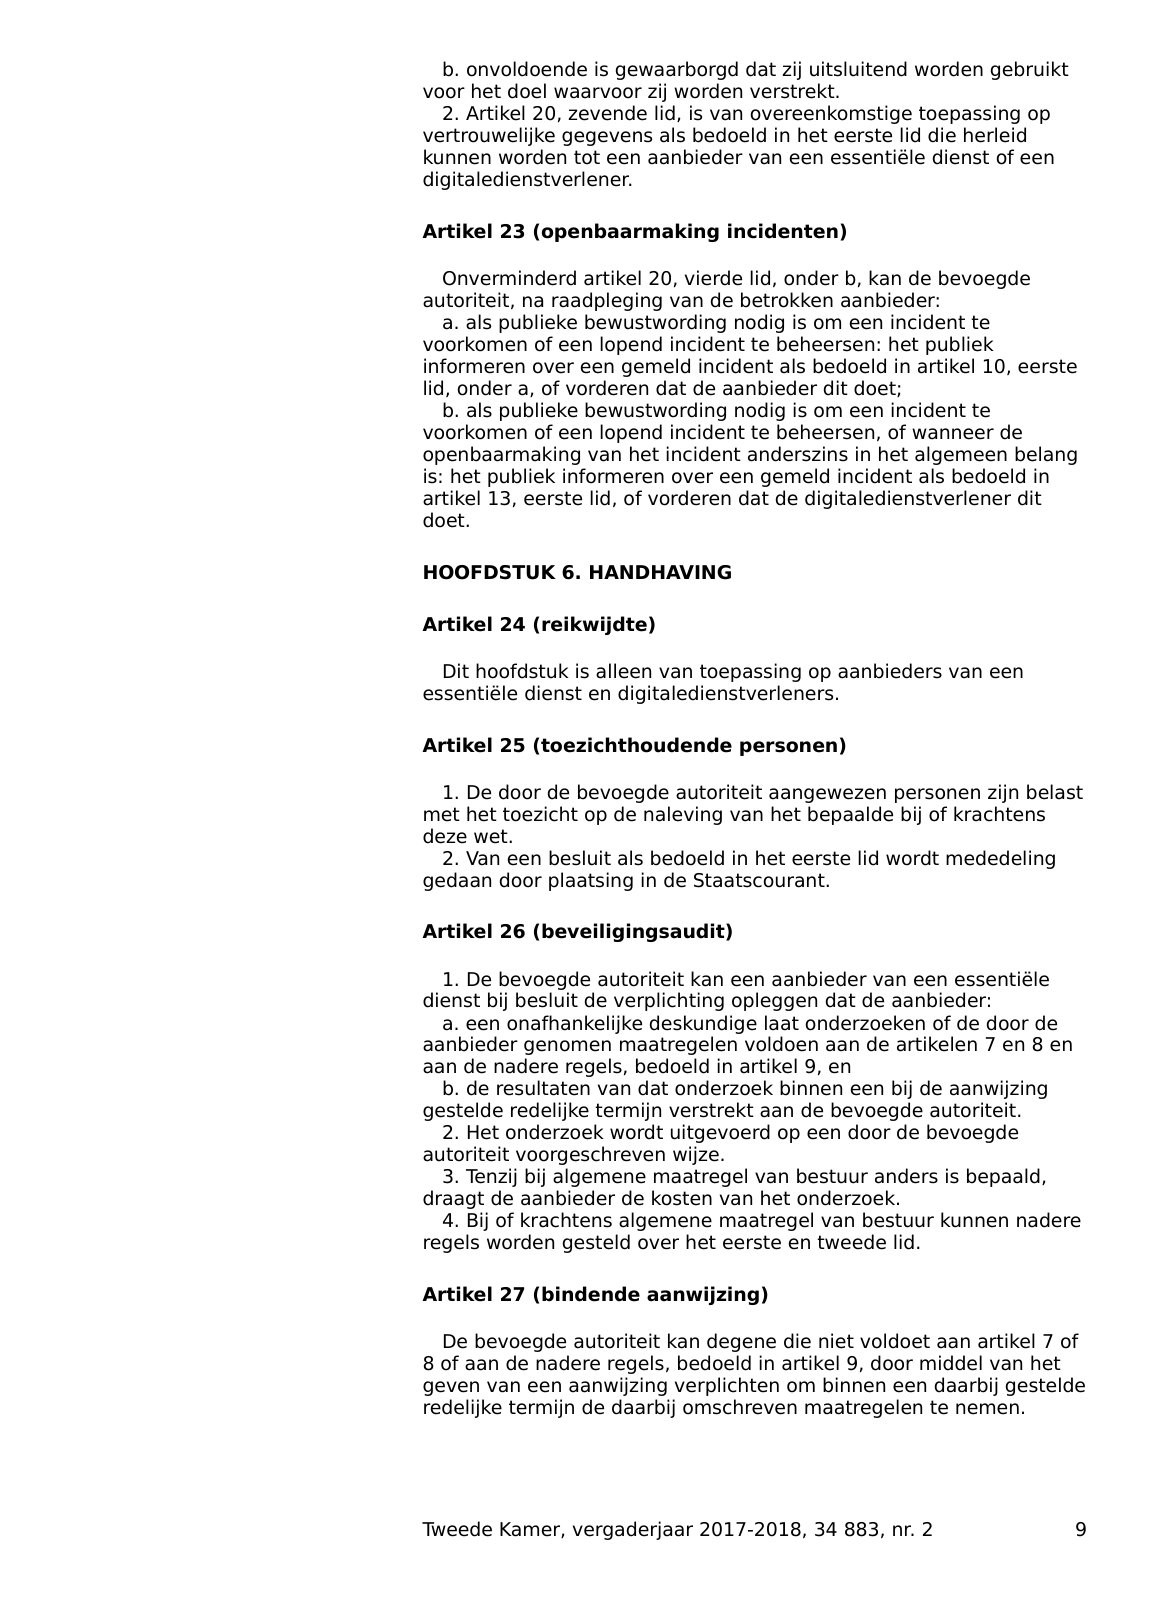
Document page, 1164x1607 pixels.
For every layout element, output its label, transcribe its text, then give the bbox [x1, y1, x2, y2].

subtitle Artikel 27 (bindende aanwijzing) [422, 1284, 1087, 1306]
text b. als publieke bewustwording nodig is om een incident te voorkomen of een lopend incident te beheersen, of wanneer de openbaarmaking van het incident anderszins in het algemeen belang is: het publiek informeren over een gemeld incident als bedoeld in artikel 13, eerste lid, of vorderen dat de digitaledienstverlener dit doet. [422, 400, 1087, 532]
text 4. Bij of krachtens algemene maatregel van bestuur kunnen nadere regels worden gesteld over het eerste en tweede lid. [422, 1210, 1087, 1254]
subtitle HOOFDSTUK 6. HANDHAVING [422, 562, 1087, 584]
text 3. Tenzij bij algemene maatregel van bestuur anders is bepaald, draagt de aanbieder de kosten van het onderzoek. [422, 1166, 1087, 1210]
subtitle Artikel 23 (openbaarmaking incidenten) [422, 221, 1087, 243]
text 1. De door de bevoegde autoriteit aangewezen personen zijn belast met het toezicht op de naleving van het bepaalde bij of krachtens deze wet. [422, 782, 1087, 847]
text b. de resultaten van dat onderzoek binnen een bij de aanwijzing gestelde redelijke termijn verstrekt aan de bevoegde autoriteit. [422, 1078, 1087, 1122]
text De bevoegde autoriteit kan degene die niet voldoet aan artikel 7 of 8 of aan de nadere regels, bedoeld in artikel 9, door middel van het geven van een aanwijzing verplichten om binnen een daarbij gestelde redelijke termijn de daarbij omschreven maatregelen te nemen. [422, 1331, 1087, 1419]
text a. een onafhankelijke deskundige laat onderzoeken of de door de aanbieder genomen maatregelen voldoen aan de artikelen 7 en 8 en aan de nadere regels, bedoeld in artikel 9, en [422, 1012, 1087, 1078]
text 2. Artikel 20, zevende lid, is van overeenkomstige toepassing op vertrouwelijke gegevens als bedoeld in het eerste lid die herleid kunnen worden tot een aanbieder van een essentiële dienst of een digitaledienstverlener. [422, 103, 1087, 191]
text 2. Van een besluit als bedoeld in het eerste lid wordt mededeling gedaan door plaatsing in de Staatscourant. [422, 847, 1087, 891]
subtitle Artikel 24 (reikwijdte) [422, 614, 1087, 636]
text Dit hoofdstuk is alleen van toepassing op aanbieders van een essentiële dienst en digitaledienstverleners. [422, 661, 1087, 704]
subtitle Artikel 25 (toezichthoudende personen) [422, 734, 1087, 757]
text Onverminderd artikel 20, vierde lid, onder b, kan de bevoegde autoriteit, na raadpleging van de betrokken aanbieder: [422, 268, 1087, 312]
text 1. De bevoegde autoriteit kan een aanbieder van een essentiële dienst bij besluit de verplichting opleggen dat de aanbieder: [422, 968, 1087, 1012]
text 2. Het onderzoek wordt uitgevoerd op een door de bevoegde autoriteit voorgeschreven wijze. [422, 1122, 1087, 1166]
text a. als publieke bewustwording nodig is om een incident te voorkomen of een lopend incident te beheersen: het publiek informeren over een gemeld incident als bedoeld in artikel 10, eerste lid, onder a, of vorderen dat de aanbieder dit doet; [422, 312, 1087, 400]
text b. onvoldoende is gewaarborgd dat zij uitsluitend worden gebruikt voor het doel waarvoor zij worden verstrekt. [422, 59, 1087, 103]
subtitle Artikel 26 (beveiligingsaudit) [422, 921, 1087, 943]
